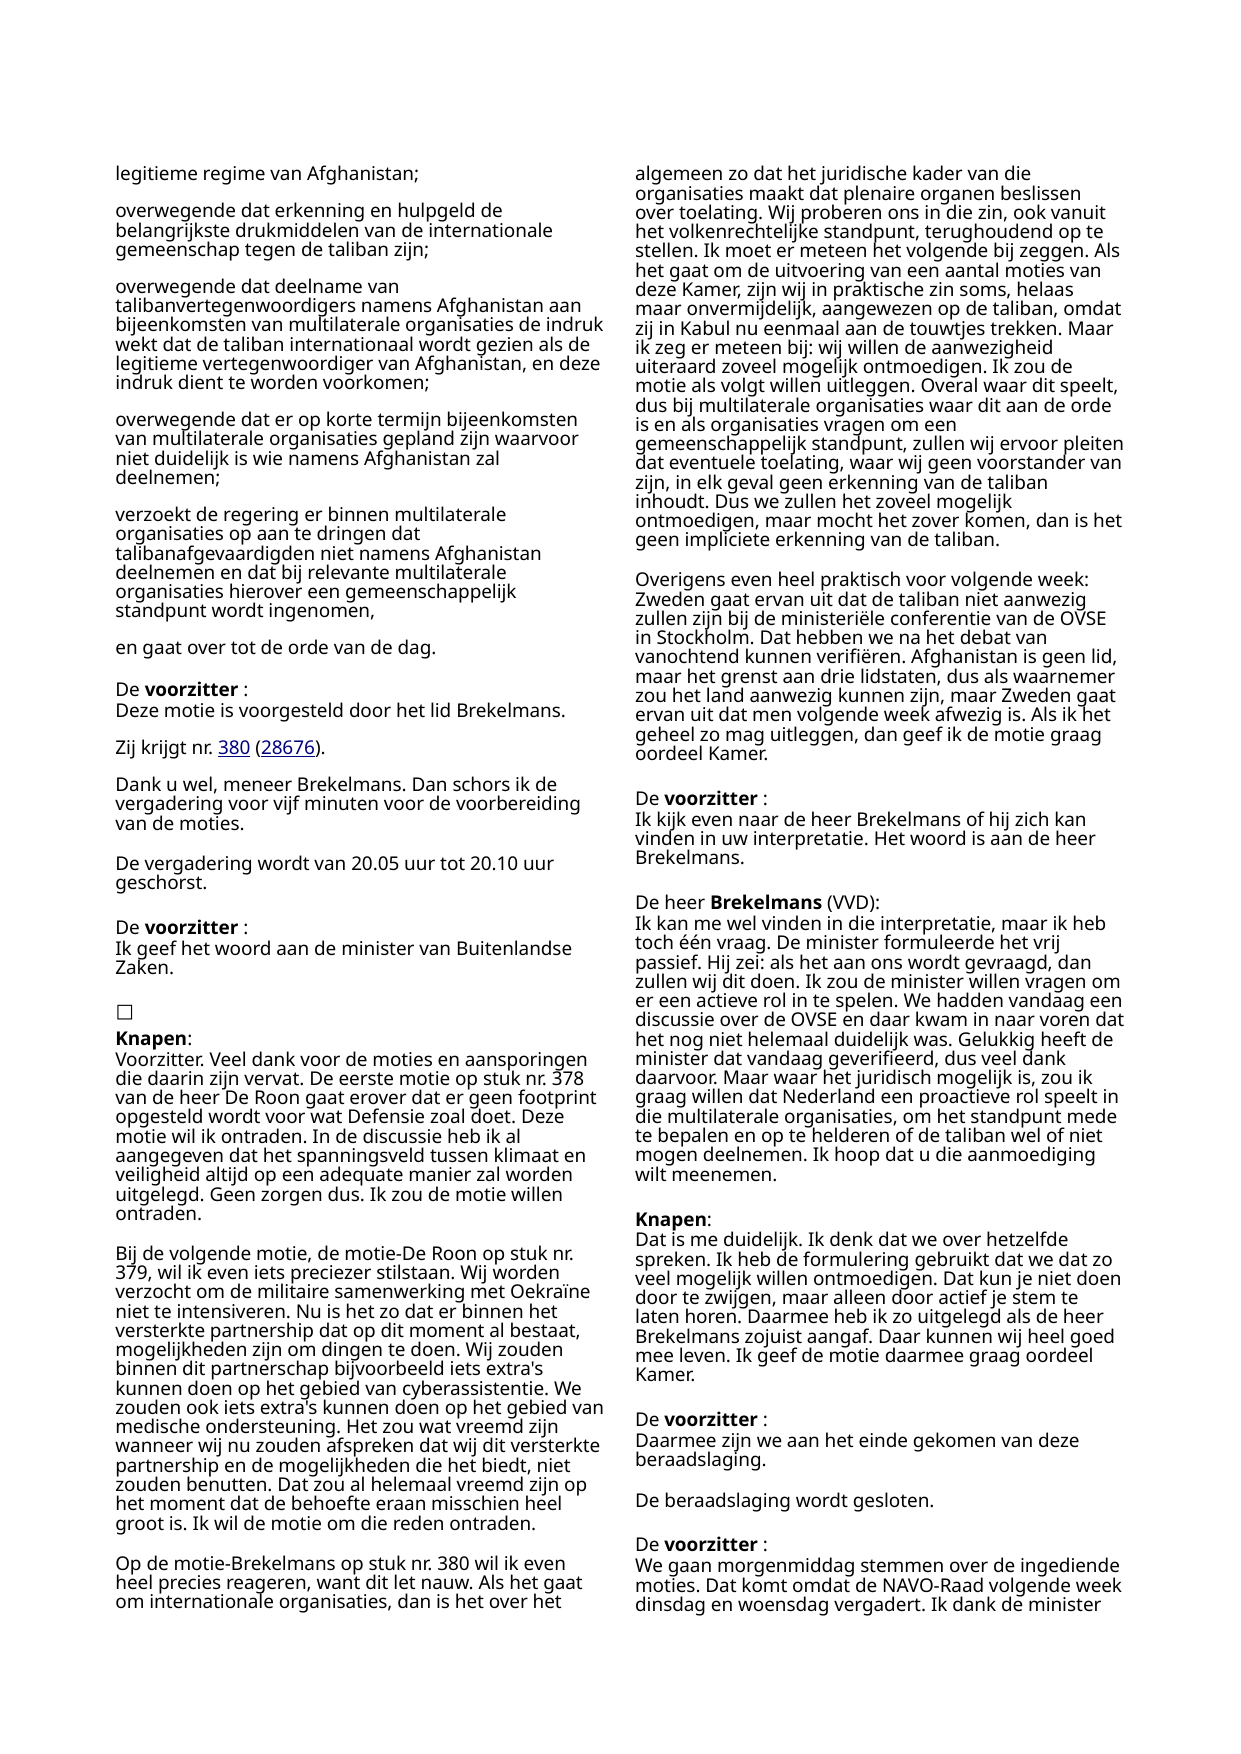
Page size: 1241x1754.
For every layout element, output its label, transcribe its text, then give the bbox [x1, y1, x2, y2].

text verzoekt de regering er binnen multilaterale organisaties op aan te dringen dat talibanafgevaardigden niet namens Afghanistan deelnemen en dat bij relevante multilaterale organisaties hierover een gemeenschappelijk standpunt wordt ingenomen, [115, 506, 605, 622]
text overwegende dat deelname van talibanvertegenwoordigers namens Afghanistan aan bijeenkomsten van multilaterale organisaties de indruk wekt dat de taliban internationaal wordt gezien als de legitieme vertegenwoordiger van Afghanistan, en deze indruk dient te worden voorkomen; [115, 278, 605, 393]
text legitieme regime van Afghanistan; [115, 165, 605, 184]
text De beraadslaging wordt gesloten. [635, 1492, 1125, 1511]
text en gaat over tot de orde van de dag. [115, 639, 605, 658]
text Overigens even heel praktisch voor volgende week: Zweden gaat ervan uit dat de taliban niet aanwezig zullen zijn bij de ministeriële conferentie van de OVSE in Stockholm. Dat hebben we na het debat van vanochtend kunnen verifiëren. Afghanistan is geen lid, maar het grenst aan drie lidstaten, dus als waarnemer zou het land aanwezig kunnen zijn, maar Zweden gaat ervan uit dat men volgende week afwezig is. Als ik het geheel zo mag uitleggen, dan geef ik de motie graag oordeel Kamer. [635, 571, 1125, 764]
text Deze motie is voorgesteld door het lid Brekelmans. [115, 702, 605, 721]
text Zij krijgt nr. 380 (28676). [115, 739, 605, 758]
text algemeen zo dat het juridische kader van die organisaties maakt dat plenaire organen beslissen over toelating. Wij proberen ons in die zin, ook vanuit het volkenrechtelijke standpunt, terughoudend op te stellen. Ik moet er meteen het volgende bij zeggen. Als het gaat om de uitvoering van een aantal moties van deze Kamer, zijn wij in praktische zin soms, helaas maar onvermijdelijk, aangewezen op de taliban, omdat zij in Kabul nu eenmaal aan de touwtjes trekken. Maar ik zeg er meteen bij: wij willen de aanwezigheid uiteraard zoveel mogelijk ontmoedigen. Ik zou de motie als volgt willen uitleggen. Overal waar dit speelt, dus bij multilaterale organisaties waar dit aan de orde is en als organisaties vragen om een gemeenschappelijk standpunt, zullen wij ervoor pleiten dat eventuele toelating, waar wij geen voorstander van zijn, in elk geval geen erkenning van de taliban inhoudt. Dus we zullen het zoveel mogelijk ontmoedigen, maar mocht het zover komen, dan is het geen impliciete erkenning van de taliban. [635, 165, 1125, 551]
text Op de motie-Brekelmans op stuk nr. 380 wil ik even heel precies reageren, want dit let nauw. Als het gaat om internationale organisaties, dan is het over het [115, 1554, 605, 1612]
text De voorzitter : [115, 914, 605, 940]
text Daarmee zijn we aan het einde gekomen van deze beraadslaging. [635, 1432, 1125, 1471]
text De heer Brekelmans (VVD): [635, 889, 1125, 915]
text De voorzitter : [635, 785, 1125, 811]
text overwegende dat er op korte termijn bijeenkomsten van multilaterale organisaties gepland zijn waarvoor niet duidelijk is wie namens Afghanistan zal deelnemen; [115, 411, 605, 488]
text De voorzitter : [115, 676, 605, 702]
text Dat is me duidelijk. Ik denk dat we over hetzelfde spreken. Ik heb de formulering gebruikt dat we dat zo veel mogelijk willen ontmoedigen. Dat kun je niet doen door te zwijgen, maar alleen door actief je stem te laten horen. Daarmee heb ik zo uitgelegd als de heer Brekelmans zojuist aangaf. Daar kunnen wij heel goed mee leven. Ik geef de motie daarmee graag oordeel Kamer. [635, 1231, 1125, 1386]
text ⬜ [115, 999, 605, 1025]
text Knapen: [635, 1206, 1125, 1231]
text De voorzitter : [635, 1532, 1125, 1557]
text Ik kijk even naar de heer Brekelmans of hij zich kan vinden in uw interpretatie. Het woord is aan de heer Brekelmans. [635, 811, 1125, 868]
text Voorzitter. Veel dank voor de moties en aansporingen die daarin zijn vervat. De eerste motie op stuk nr. 378 van de heer De Roon gaat erover dat er geen footprint opgesteld wordt voor wat Defensie zoal doet. Deze motie wil ik ontraden. In de discussie heb ik al aangegeven dat het spanningsveld tussen klimaat en veiligheid altijd op een adequate manier zal worden uitgelegd. Geen zorgen dus. Ik zou de motie willen ontraden. [115, 1051, 605, 1224]
text Ik kan me wel vinden in die interpretatie, maar ik heb toch één vraag. De minister formuleerde het vrij passief. Hij zei: als het aan ons wordt gevraagd, dan zullen wij dit doen. Ik zou de minister willen vragen om er een actieve rol in te spelen. We hadden vandaag een discussie over de OVSE en daar kwam in naar voren dat het nog niet helemaal duidelijk was. Gelukkig heeft de minister dat vandaag geverifieerd, dus veel dank daarvoor. Maar waar het juridisch mogelijk is, zou ik graag willen dat Nederland een proactieve rol speelt in die multilaterale organisaties, om het standpunt mede te bepalen en op te helderen of de taliban wel of niet mogen deelnemen. Ik hoop dat u die aanmoediging wilt meenemen. [635, 915, 1125, 1185]
text Dank u wel, meneer Brekelmans. Dan schors ik de vergadering voor vijf minuten voor de voorbereiding van de moties. [115, 776, 605, 834]
text Ik geef het woord aan de minister van Buitenlandse Zaken. [115, 940, 605, 978]
text overwegende dat erkenning en hulpgeld de belangrijkste drukmiddelen van de internationale gemeenschap tegen de taliban zijn; [115, 202, 605, 260]
text We gaan morgenmiddag stemmen over de ingediende moties. Dat komt omdat de NAVO-Raad volgende week dinsdag en woensdag vergadert. Ik dank de minister [635, 1557, 1125, 1615]
text Knapen: [115, 1025, 605, 1051]
text De voorzitter : [635, 1406, 1125, 1432]
text De vergadering wordt van 20.05 uur tot 20.10 uur geschorst. [115, 855, 605, 893]
text Bij de volgende motie, de motie-De Roon op stuk nr. 379, wil ik even iets preciezer stilstaan. Wij worden verzocht om de militaire samenwerking met Oekraïne niet te intensiveren. Nu is het zo dat er binnen het versterkte partnership dat op dit moment al bestaat, mogelijkheden zijn om dingen te doen. Wij zouden binnen dit partnerschap bijvoorbeeld iets extra's kunnen doen op het gebied van cyberassistentie. We zouden ook iets extra's kunnen doen op het gebied van medische ondersteuning. Het zou wat vreemd zijn wanneer wij nu zouden afspreken dat wij dit versterkte partnership en de mogelijkheden die het biedt, niet zouden benutten. Dat zou al helemaal vreemd zijn op het moment dat de behoefte eraan misschien heel groot is. Ik wil de motie om die reden ontraden. [115, 1245, 605, 1534]
